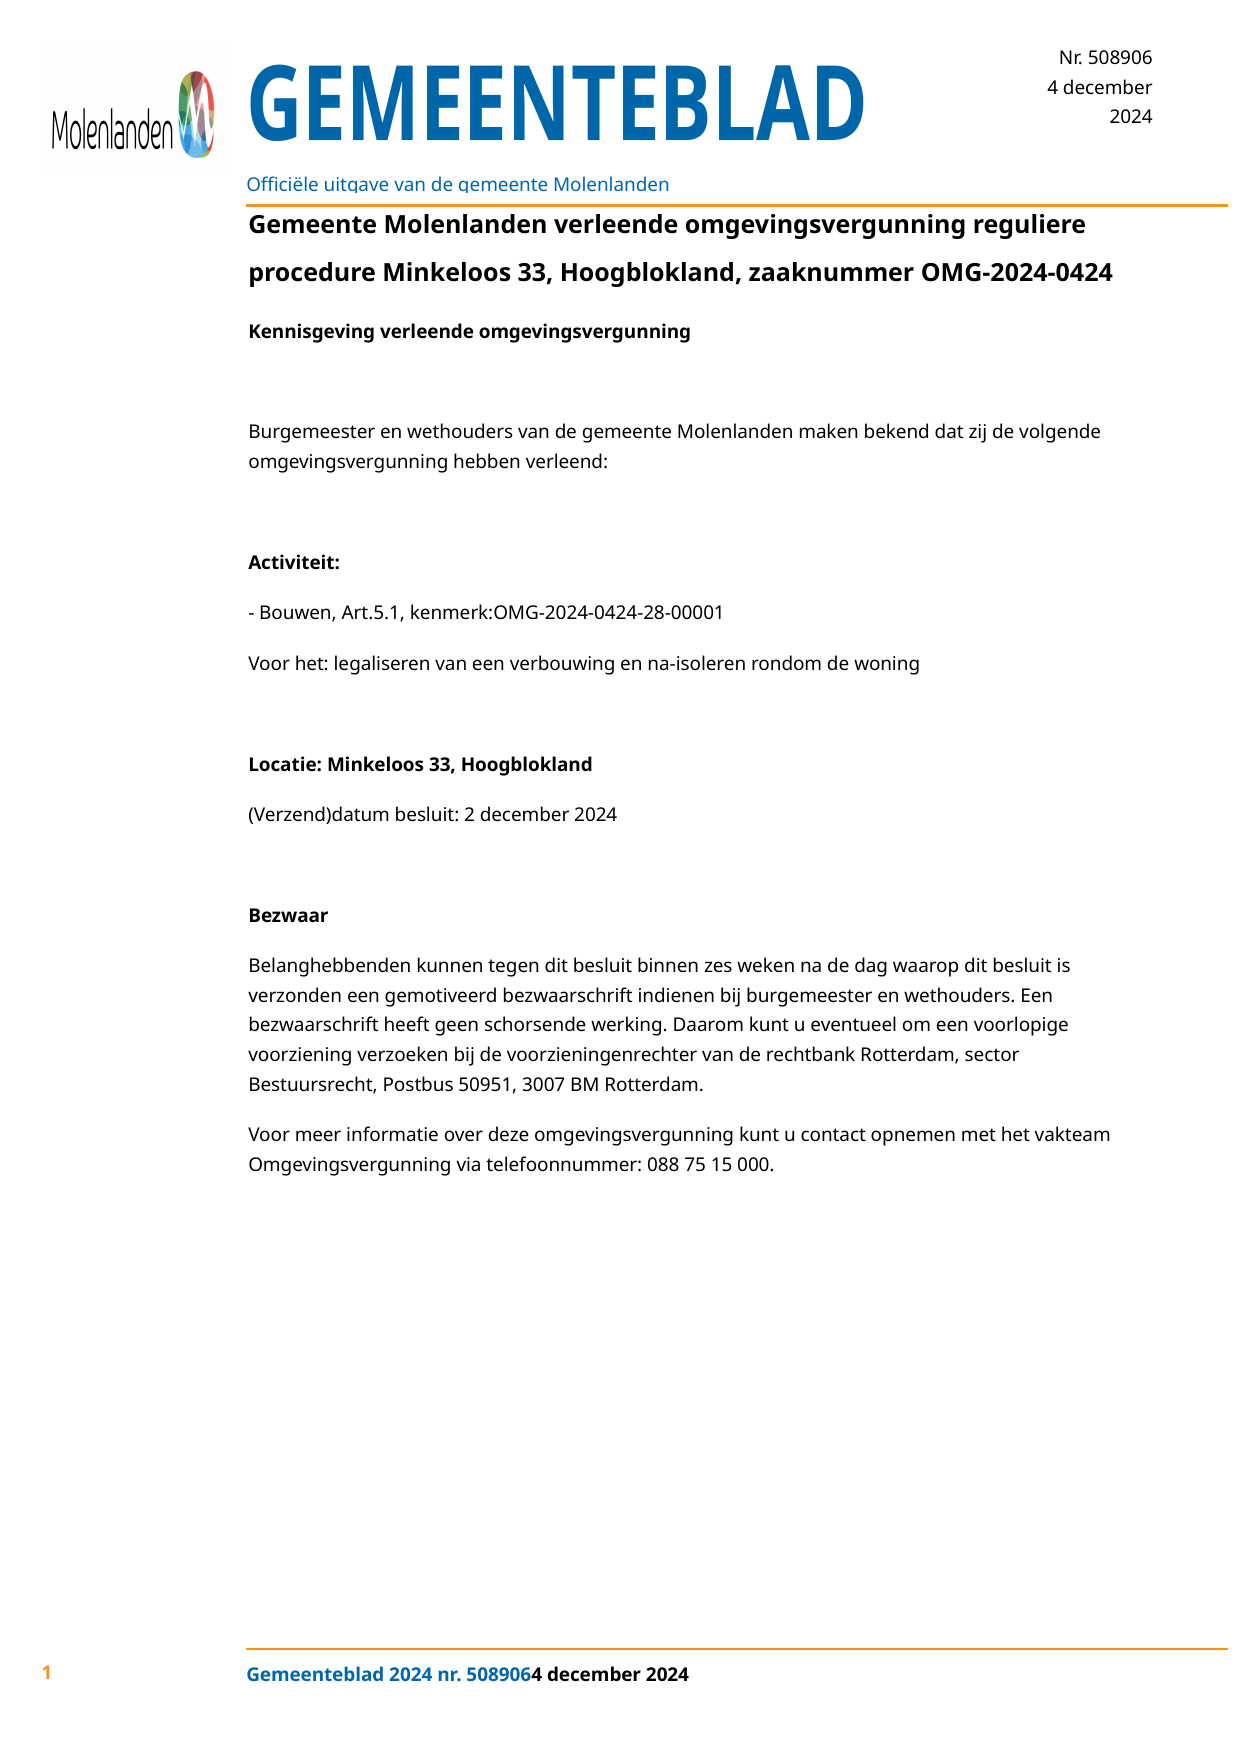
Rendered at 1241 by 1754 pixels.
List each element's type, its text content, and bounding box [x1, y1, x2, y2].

text Voor het: legaliseren van een verbouwing en na-isoleren rondom de woning [248, 650, 1152, 676]
text Activiteit: [248, 549, 1152, 575]
text Kennisgeving verleende omgevingsvergunning [248, 318, 1152, 344]
text Belanghebbenden kunnen tegen dit besluit binnen zes weken na de dag waarop dit besluit is verzonden een gemotiveerd bezwaarschrift indienen bij burgemeester en wethouders. Een bezwaarschrift heeft geen schorsende werking. Daarom kunt u eventueel om een voorlopige voorziening verzoeken bij de voorzieningenrechter van de rechtbank Rotterdam, sector Bestuursrecht, Postbus 50951, 3007 BM Rotterdam. [248, 952, 1152, 1097]
text Gemeente Molenlanden verleende omgevingsvergunning reguliere procedure Minkeloos 33, Hoogblokland, zaaknummer OMG-2024-0424 [248, 207, 1152, 288]
picture [41, 47, 231, 172]
text Burgemeester en wethouders van de gemeente Molenlanden maken bekend dat zij de volgende omgevingsvergunning hebben verleend: [248, 419, 1152, 474]
text Locatie: Minkeloos 33, Hoogblokland [248, 751, 1152, 777]
text (Verzend)datum besluit: 2 december 2024 [248, 801, 1152, 827]
text - Bouwen, Art.5.1, kenmerk:OMG-2024-0424-28-00001 [248, 599, 1152, 625]
text Bezwaar [248, 902, 1152, 928]
text Voor meer informatie over deze omgevingsvergunning kunt u contact opnemen met het vakteam Omgevingsvergunning via telefoonnummer: 088 75 15 000. [248, 1121, 1152, 1177]
